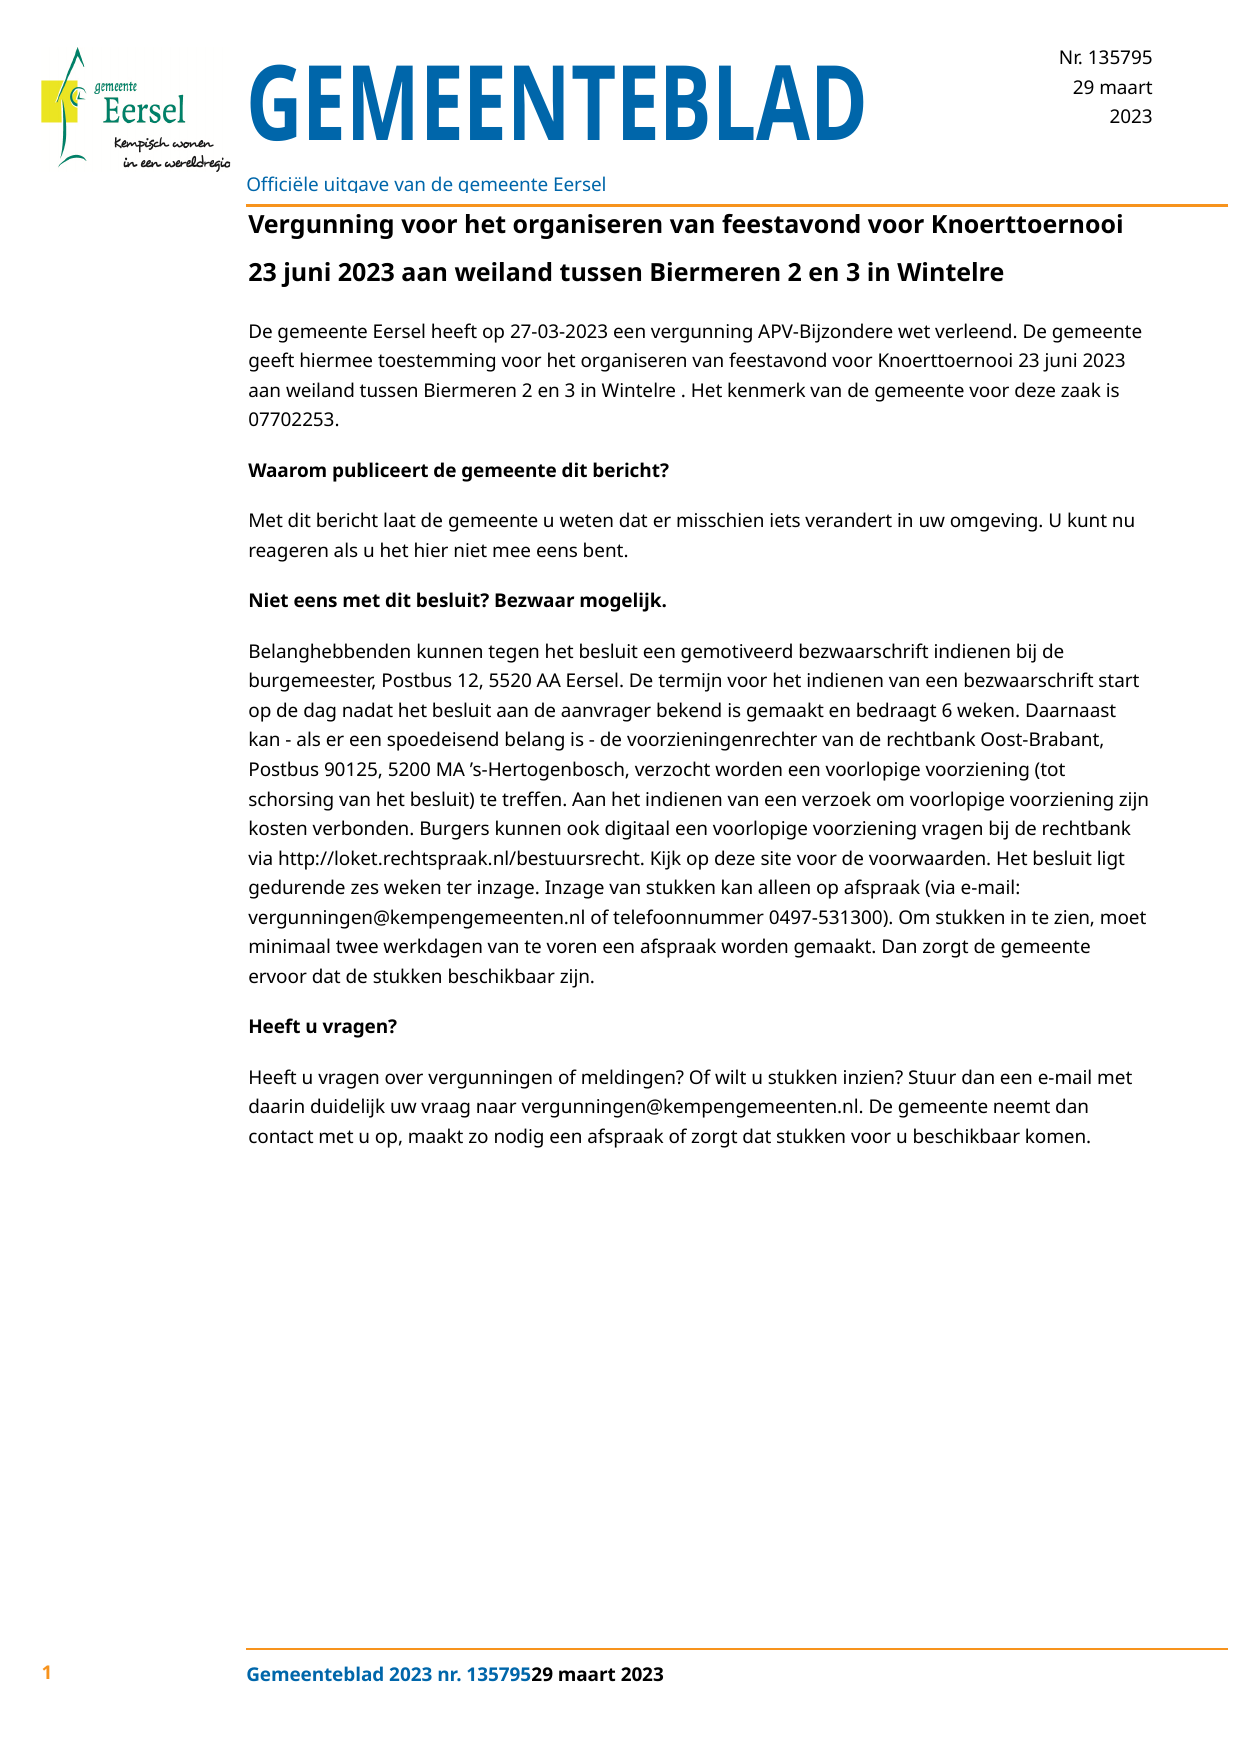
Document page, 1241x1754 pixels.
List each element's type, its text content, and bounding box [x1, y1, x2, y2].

text Vergunning voor het organiseren van feestavond voor Knoerttoernooi 23 juni 2023 aan weiland tussen Biermeren 2 en 3 in Wintelre [248, 207, 1152, 288]
text Heeft u vragen over vergunningen of meldingen? Of wilt u stukken inzien? Stuur dan een e-mail met daarin duidelijk uw vraag naar vergunningen@kempengemeenten.nl. De gemeente neemt dan contact met u op, maakt zo nodig een afspraak of zorgt dat stukken voor u beschikbaar komen. [248, 1064, 1152, 1149]
picture [41, 47, 231, 172]
text Met dit bericht laat de gemeente u weten dat er misschien iets verandert in uw omgeving. U kunt nu reageren als u het hier niet mee eens bent. [248, 507, 1152, 563]
text Heeft u vragen? [248, 1014, 1152, 1039]
text Waarom publiceert de gemeente dit bericht? [248, 457, 1152, 483]
text Niet eens met dit besluit? Bezwaar mogelijk. [248, 587, 1152, 613]
text Belanghebbenden kunnen tegen het besluit een gemotiveerd bezwaarschrift indienen bij de burgemeester, Postbus 12, 5520 AA Eersel. De termijn voor het indienen van een bezwaarschrift start op de dag nadat het besluit aan de aanvrager bekend is gemaakt en bedraagt 6 weken. Daarnaast kan - als er een spoedeisend belang is - de voorzieningenrechter van de rechtbank Oost-Brabant, Postbus 90125, 5200 MA ’s-Hertogenbosch, verzocht worden een voorlopige voorziening (tot schorsing van het besluit) te treffen. Aan het indienen van een verzoek om voorlopige voorziening zijn kosten verbonden. Burgers kunnen ook digitaal een voorlopige voorziening vragen bij de rechtbank via http://loket.rechtspraak.nl/bestuursrecht. Kijk op deze site voor de voorwaarden. Het besluit ligt gedurende zes weken ter inzage. Inzage van stukken kan alleen op afspraak (via e-mail: vergunningen@kempengemeenten.nl of telefoonnummer 0497-531300). Om stukken in te zien, moet minimaal twee werkdagen van te voren een afspraak worden gemaakt. Dan zorgt de gemeente ervoor dat de stukken beschikbaar zijn. [248, 638, 1152, 989]
text De gemeente Eersel heeft op 27-03-2023 een vergunning APV-Bijzondere wet verleend. De gemeente geeft hiermee toestemming voor het organiseren van feestavond voor Knoerttoernooi 23 juni 2023 aan weiland tussen Biermeren 2 en 3 in Wintelre . Het kenmerk van de gemeente voor deze zaak is 07702253. [248, 318, 1152, 432]
